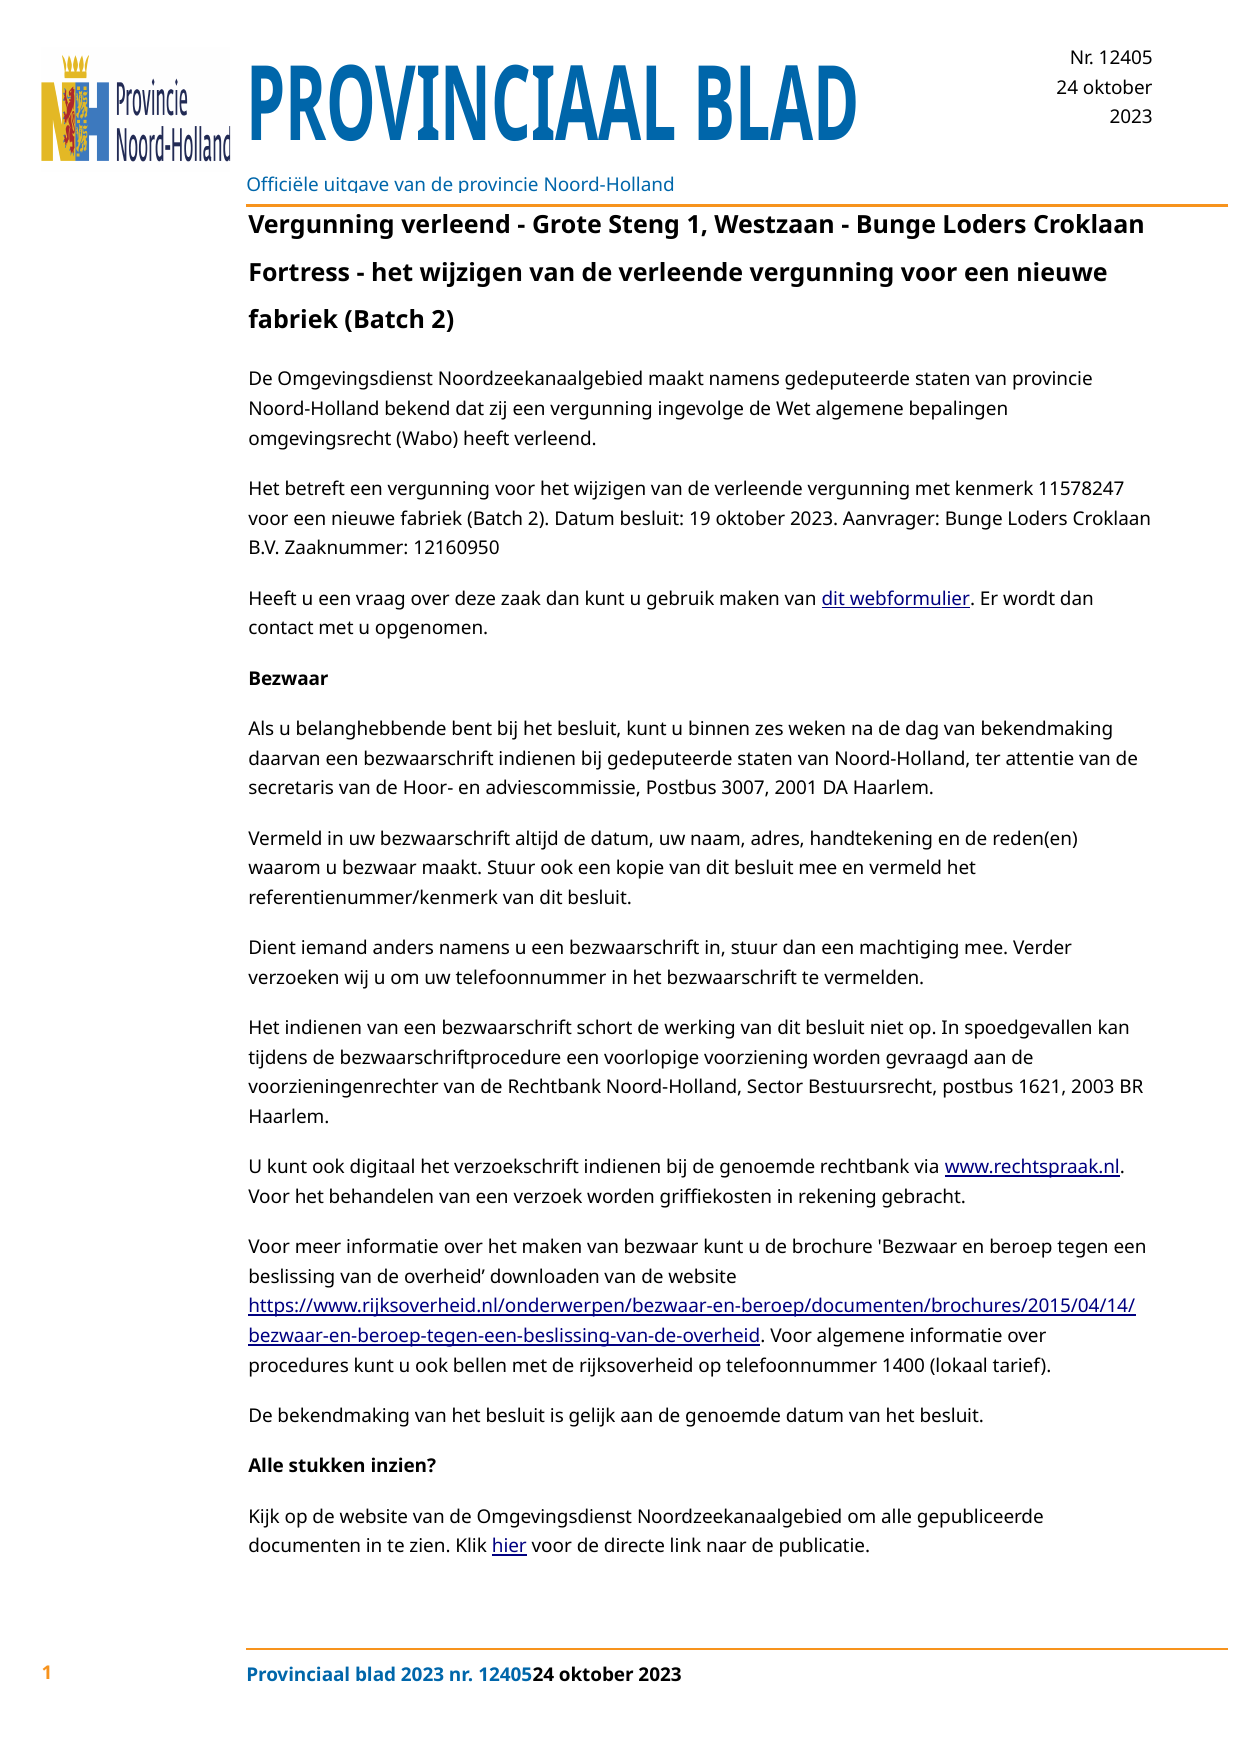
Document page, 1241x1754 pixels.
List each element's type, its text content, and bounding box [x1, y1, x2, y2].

text Voor meer informatie over het maken van bezwaar kunt u de brochure 'Bezwaar en beroep tegen een beslissing van de overheid’ downloaden van de website https://www.rijksoverheid.nl/onderwerpen/bezwaar-en-beroep/documenten/brochures/2015/04/14/bezwaar-en-beroep-tegen-een-beslissing-van-de-overheid. Voor algemene informatie over procedures kunt u ook bellen met de rijksoverheid op telefoonnummer 1400 (lokaal tarief). [248, 1233, 1152, 1377]
text Het indienen van een bezwaarschrift schort de werking van dit besluit niet op. In spoedgevallen kan tijdens de bezwaarschriftprocedure een voorlopige voorziening worden gevraagd aan de voorzieningenrechter van de Rechtbank Noord-Holland, Sector Bestuursrecht, postbus 1621, 2003 BR Haarlem. [248, 1014, 1152, 1129]
text Vergunning verleend - Grote Steng 1, Westzaan - Bunge Loders Croklaan Fortress - het wijzigen van de verleende vergunning voor een nieuwe fabriek (Batch 2) [248, 207, 1152, 336]
text Alle stukken inzien? [248, 1453, 1152, 1478]
text De bekendmaking van het besluit is gelijk aan de genoemde datum van het besluit. [248, 1402, 1152, 1428]
picture [41, 47, 231, 172]
text U kunt ook digitaal het verzoekschrift indienen bij de genoemde rechtbank via www.rechtspraak.nl. Voor het behandelen van een verzoek worden griffiekosten in rekening gebracht. [248, 1153, 1152, 1209]
text Als u belanghebbende bent bij het besluit, kunt u binnen zes weken na de dag van bekendmaking daarvan een bezwaarschrift indienen bij gedeputeerde staten van Noord-Holland, ter attentie van de secretaris van de Hoor- en adviescommissie, Postbus 3007, 2001 DA Haarlem. [248, 715, 1152, 800]
text Het betreft een vergunning voor het wijzigen van de verleende vergunning met kenmerk 11578247 voor een nieuwe fabriek (Batch 2). Datum besluit: 19 oktober 2023. Aanvrager: Bunge Loders Croklaan B.V. Zaaknummer: 12160950 [248, 475, 1152, 560]
text Dient iemand anders namens u een bezwaarschrift in, stuur dan een machtiging mee. Verder verzoeken wij u om uw telefoonnummer in het bezwaarschrift te vermelden. [248, 934, 1152, 989]
text Vermeld in uw bezwaarschrift altijd de datum, uw naam, adres, handtekening en de reden(en) waarom u bezwaar maakt. Stuur ook een kopie van dit besluit mee en vermeld het referentienummer/kenmerk van dit besluit. [248, 825, 1152, 909]
text Bezwaar [248, 665, 1152, 690]
text Heeft u een vraag over deze zaak dan kunt u gebruik maken van dit webformulier. Er wordt dan contact met u opgenomen. [248, 585, 1152, 640]
text Kijk op de website van de Omgevingsdienst Noordzeekanaalgebied om alle gepubliceerde documenten in te zien. Klik hier voor de directe link naar de publicatie. [248, 1503, 1152, 1558]
text De Omgevingsdienst Noordzeekanaalgebied maakt namens gedeputeerde staten van provincie Noord-Holland bekend dat zij een vergunning ingevolge de Wet algemene bepalingen omgevingsrecht (Wabo) heeft verleend. [248, 366, 1152, 450]
